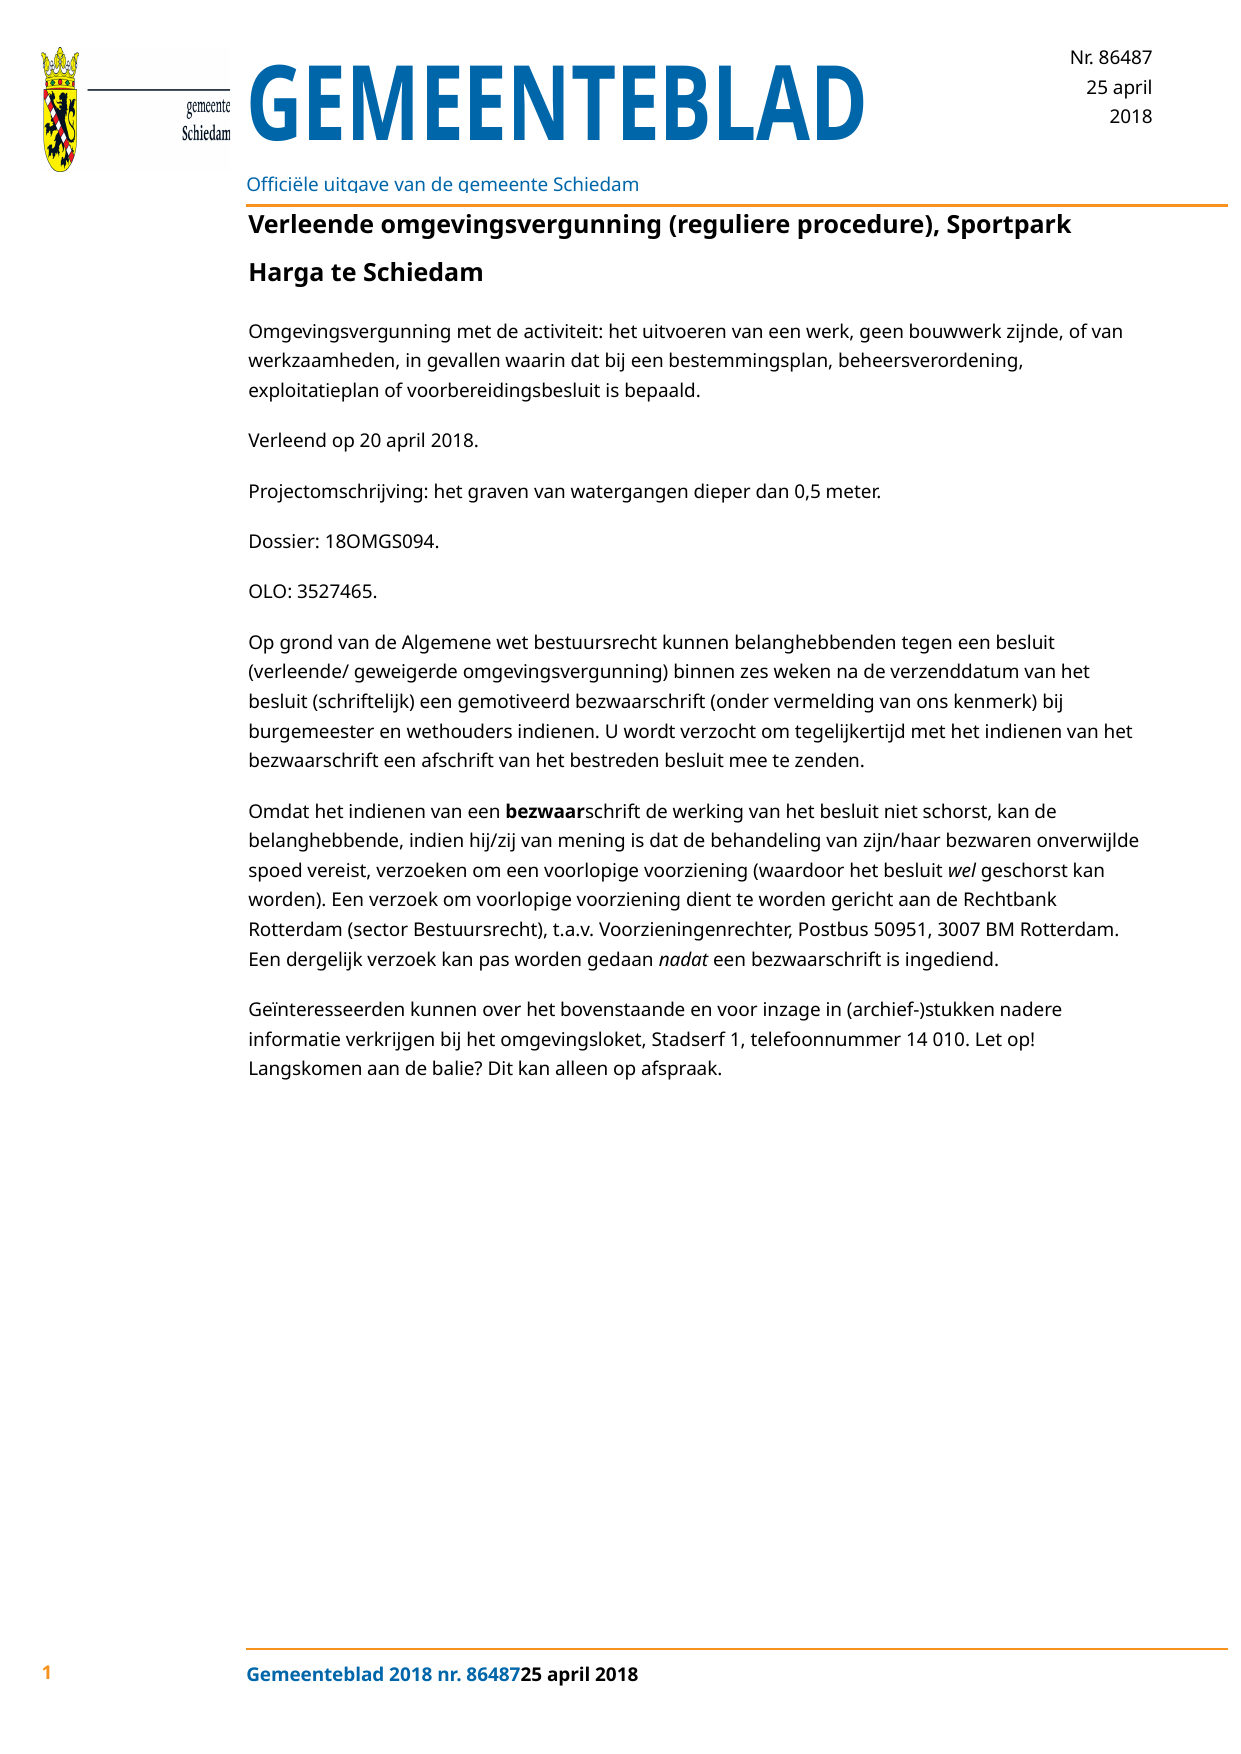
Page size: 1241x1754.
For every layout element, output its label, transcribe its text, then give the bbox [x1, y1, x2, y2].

text Verleende omgevingsvergunning (reguliere procedure), Sportpark Harga te Schiedam [248, 207, 1152, 288]
text Verleend op 20 april 2018. [248, 427, 1152, 453]
text Omdat het indienen van een bezwaarschrift de werking van het besluit niet schorst, kan de belanghebbende, indien hij/zij van mening is dat de behandeling van zijn/haar bezwaren onverwijlde spoed vereist, verzoeken om een voorlopige voorziening (waardoor het besluit wel geschorst kan worden). Een verzoek om voorlopige voorziening dient te worden gericht aan de Rechtbank Rotterdam (sector Bestuursrecht), t.a.v. Voorzieningenrechter, Postbus 50951, 3007 BM Rotterdam. Een dergelijk verzoek kan pas worden gedaan nadat een bezwaarschrift is ingediend. [248, 798, 1152, 972]
text Geïnteresseerden kunnen over het bovenstaande en voor inzage in (archief-)stukken nadere informatie verkrijgen bij het omgevingsloket, Stadserf 1, telefoonnummer 14 010. Let op! Langskomen aan de balie? Dit kan alleen op afspraak. [248, 996, 1152, 1081]
text Projectomschrijving: het graven van watergangen dieper dan 0,5 meter. [248, 478, 1152, 504]
text Dossier: 18OMGS094. [248, 528, 1152, 554]
picture [41, 47, 231, 172]
text Op grond van de Algemene wet bestuursrecht kunnen belanghebbenden tegen een besluit (verleende/ geweigerde omgevingsvergunning) binnen zes weken na de verzenddatum van het besluit (schriftelijk) een gemotiveerd bezwaarschrift (onder vermelding van ons kenmerk) bij burgemeester en wethouders indienen. U wordt verzocht om tegelijkertijd met het indienen van het bezwaarschrift een afschrift van het bestreden besluit mee te zenden. [248, 629, 1152, 773]
text OLO: 3527465. [248, 579, 1152, 604]
text Omgevingsvergunning met de activiteit: het uitvoeren van een werk, geen bouwwerk zijnde, of van werkzaamheden, in gevallen waarin dat bij een bestemmingsplan, beheersverordening, exploitatieplan of voorbereidingsbesluit is bepaald. [248, 318, 1152, 403]
